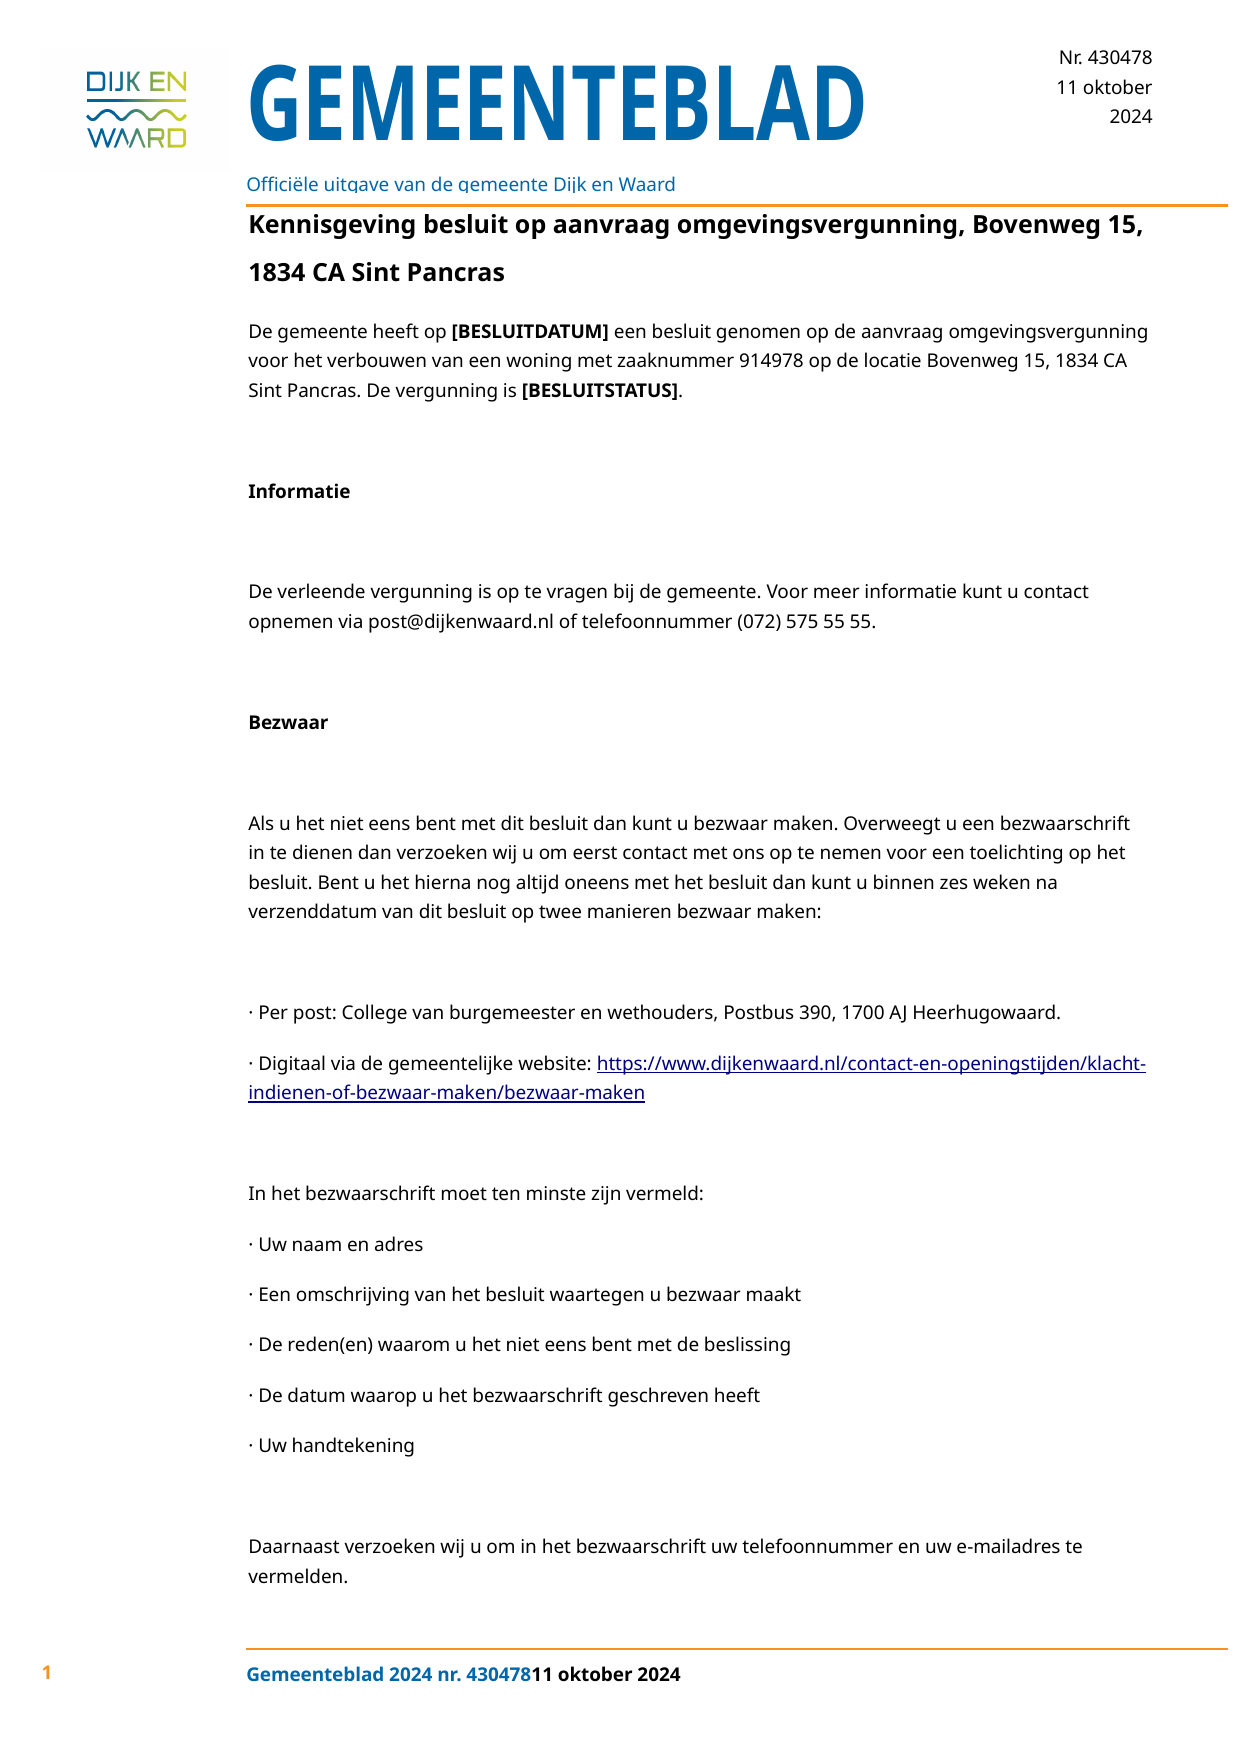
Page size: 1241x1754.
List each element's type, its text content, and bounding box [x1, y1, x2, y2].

text Als u het niet eens bent met dit besluit dan kunt u bezwaar maken. Overweegt u een bezwaarschrift in te dienen dan verzoeken wij u om eerst contact met ons op te nemen voor een toelichting op het besluit. Bent u het hierna nog altijd oneens met het besluit dan kunt u binnen zes weken na verzenddatum van dit besluit op twee manieren bezwaar maken: [248, 810, 1152, 924]
text · Digitaal via de gemeentelijke website: https://www.dijkenwaard.nl/contact-en-openingstijden/klacht-indienen-of-bezwaar-maken/bezwaar-maken [248, 1050, 1152, 1105]
text De verleende vergunning is op te vragen bij de gemeente. Voor meer informatie kunt u contact opnemen via post@dijkenwaard.nl of telefoonnummer (072) 575 55 55. [248, 579, 1152, 634]
picture [41, 47, 231, 172]
text In het bezwaarschrift moet ten minste zijn vermeld: [248, 1180, 1152, 1206]
text · Per post: College van burgemeester en wethouders, Postbus 390, 1700 AJ Heerhugowaard. [248, 999, 1152, 1025]
text Kennisgeving besluit op aanvraag omgevingsvergunning, Bovenweg 15, 1834 CA Sint Pancras [248, 207, 1152, 288]
text Daarnaast verzoeken wij u om in het bezwaarschrift uw telefoonnummer en uw e-mailadres te vermelden. [248, 1533, 1152, 1589]
text · Uw naam en adres [248, 1231, 1152, 1257]
text · De reden(en) waarom u het niet eens bent met de beslissing [248, 1332, 1152, 1357]
text Informatie [248, 478, 1152, 504]
text Bezwaar [248, 709, 1152, 735]
text · De datum waarop u het bezwaarschrift geschreven heeft [248, 1382, 1152, 1408]
text · Een omschrijving van het besluit waartegen u bezwaar maakt [248, 1281, 1152, 1307]
text De gemeente heeft op [BESLUITDATUM] een besluit genomen op de aanvraag omgevingsvergunning voor het verbouwen van een woning met zaaknummer 914978 op de locatie Bovenweg 15, 1834 CA Sint Pancras. De vergunning is [BESLUITSTATUS]. [248, 318, 1152, 403]
text · Uw handtekening [248, 1432, 1152, 1458]
